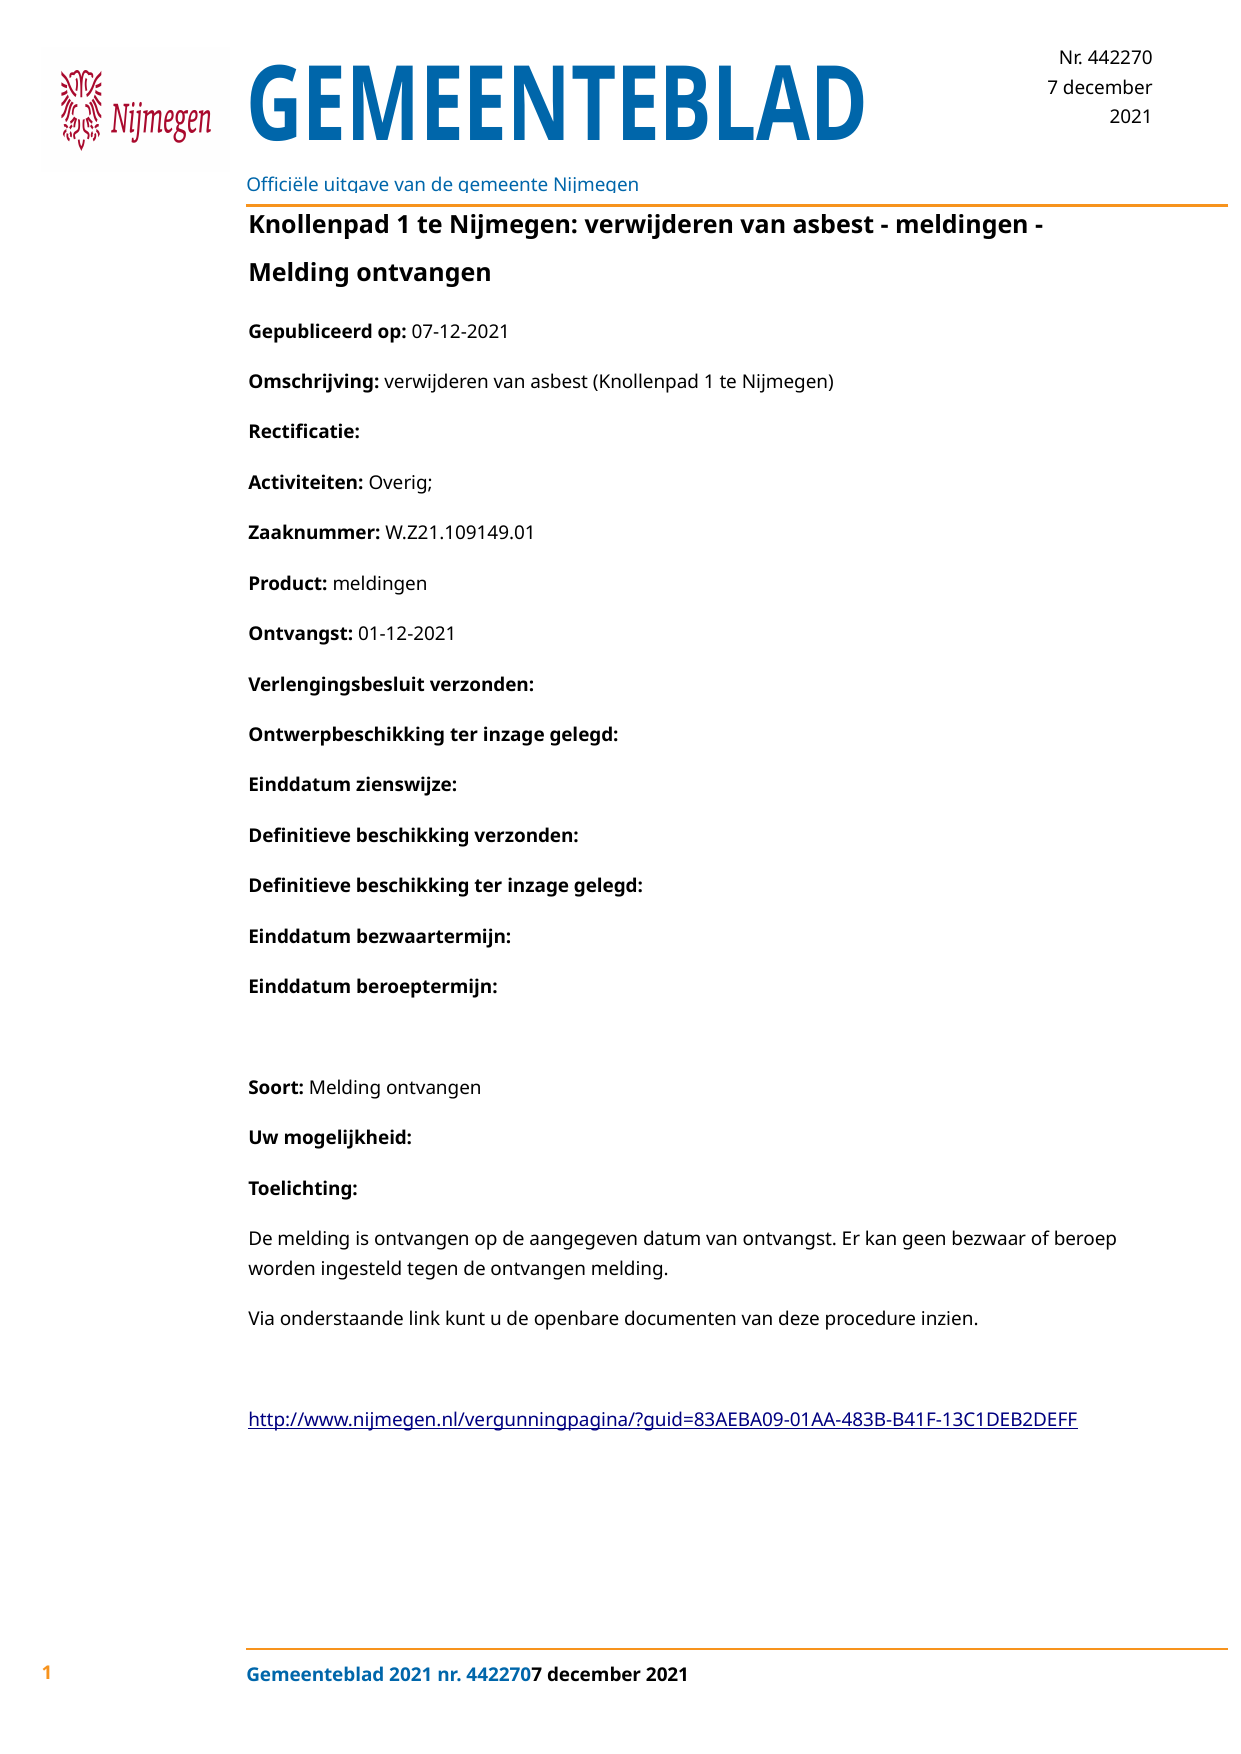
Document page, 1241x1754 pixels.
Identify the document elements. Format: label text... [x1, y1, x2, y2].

text Zaaknummer: W.Z21.109149.01 [248, 519, 1152, 545]
text Ontwerpbeschikking ter inzage gelegd: [248, 721, 1152, 747]
text Verlengingsbesluit verzonden: [248, 671, 1152, 697]
text Via onderstaande link kunt u de openbare documenten van deze procedure inzien. [248, 1305, 1152, 1331]
text Gepubliceerd op: 07-12-2021 [248, 318, 1152, 344]
text De melding is ontvangen op de aangegeven datum van ontvangst. Er kan geen bezwaar of beroep worden ingesteld tegen de ontvangen melding. [248, 1225, 1152, 1281]
text Toelichting: [248, 1175, 1152, 1201]
text Uw mogelijkheid: [248, 1124, 1152, 1150]
text Knollenpad 1 te Nijmegen: verwijderen van asbest - meldingen - Melding ontvangen [248, 207, 1152, 288]
text Soort: Melding ontvangen [248, 1074, 1152, 1100]
text Definitieve beschikking ter inzage gelegd: [248, 872, 1152, 898]
text http://www.nijmegen.nl/vergunningpagina/?guid=83AEBA09-01AA-483B-B41F-13C1DEB2DEFF [248, 1406, 1152, 1432]
text Rectificatie: [248, 419, 1152, 444]
text Einddatum bezwaartermijn: [248, 923, 1152, 949]
text Activiteiten: Overig; [248, 469, 1152, 495]
text Definitieve beschikking verzonden: [248, 822, 1152, 848]
text Product: meldingen [248, 570, 1152, 596]
text Einddatum zienswijze: [248, 772, 1152, 797]
text Omschrijving: verwijderen van asbest (Knollenpad 1 te Nijmegen) [248, 368, 1152, 394]
text Ontvangst: 01-12-2021 [248, 620, 1152, 646]
picture [41, 47, 231, 172]
text Einddatum beroeptermijn: [248, 973, 1152, 999]
